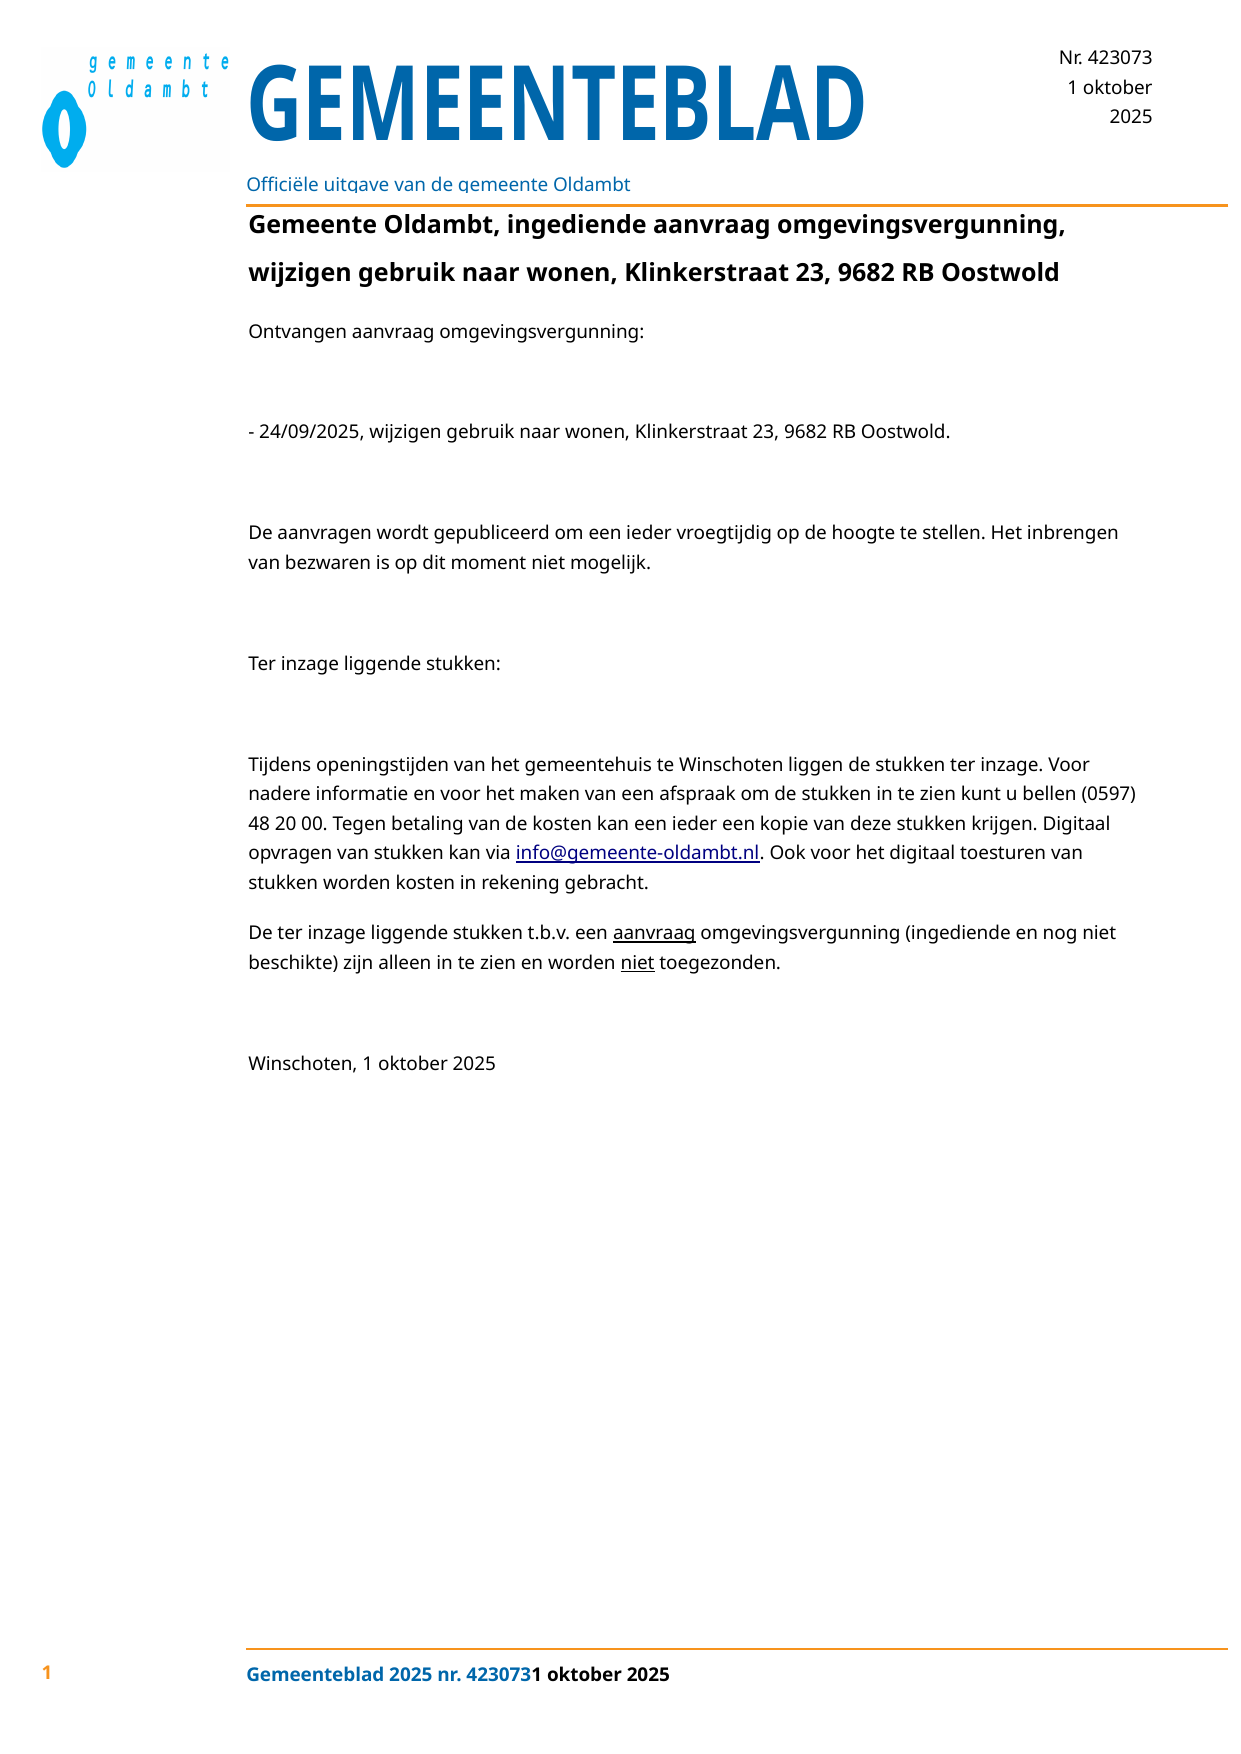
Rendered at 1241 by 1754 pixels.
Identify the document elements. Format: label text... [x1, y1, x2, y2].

text De ter inzage liggende stukken t.b.v. een aanvraag omgevingsvergunning (ingediende en nog niet beschikte) zijn alleen in te zien en worden niet toegezonden. [248, 919, 1152, 975]
text Winschoten, 1 oktober 2025 [248, 1050, 1152, 1076]
text Ontvangen aanvraag omgevingsvergunning: [248, 318, 1152, 344]
text Ter inzage liggende stukken: [248, 650, 1152, 676]
text Tijdens openingstijden van het gemeentehuis te Winschoten liggen de stukken ter inzage. Voor nadere informatie en voor het maken van een afspraak om de stukken in te zien kunt u bellen (0597) 48 20 00. Tegen betaling van de kosten kan een ieder een kopie van deze stukken krijgen. Digitaal opvragen van stukken kan via info@gemeente-oldambt.nl. Ook voor het digitaal toesturen van stukken worden kosten in rekening gebracht. [248, 751, 1152, 895]
text De aanvragen wordt gepubliceerd om een ieder vroegtijdig op de hoogte te stellen. Het inbrengen van bezwaren is op dit moment niet mogelijk. [248, 519, 1152, 575]
text Gemeente Oldambt, ingediende aanvraag omgevingsvergunning, wijzigen gebruik naar wonen, Klinkerstraat 23, 9682 RB Oostwold [248, 207, 1152, 288]
text - 24/09/2025, wijzigen gebruik naar wonen, Klinkerstraat 23, 9682 RB Oostwold. [248, 419, 1152, 444]
picture [41, 47, 231, 172]
